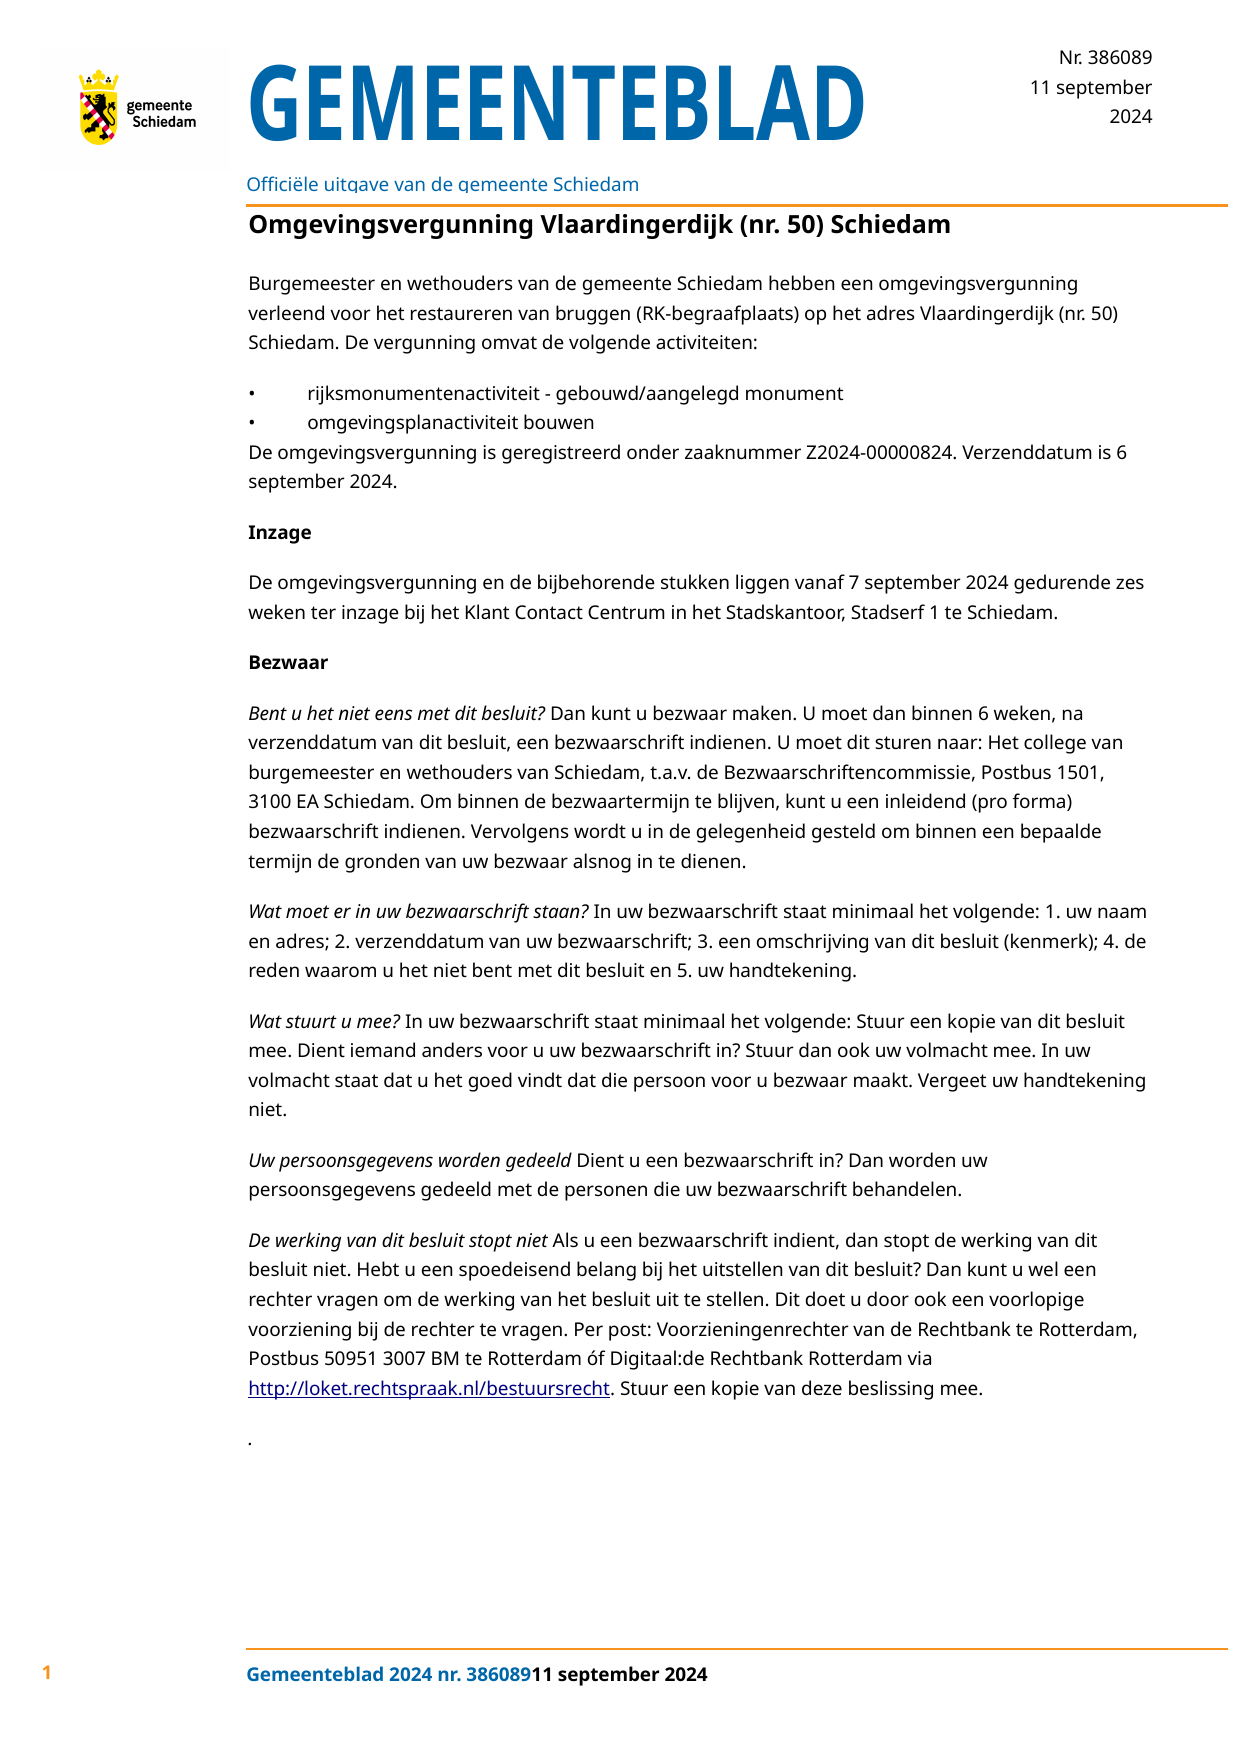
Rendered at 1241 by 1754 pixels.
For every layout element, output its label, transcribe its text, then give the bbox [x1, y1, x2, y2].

text De omgevingsvergunning en de bijbehorende stukken liggen vanaf 7 september 2024 gedurende zes weken ter inzage bij het Klant Contact Centrum in het Stadskantoor, Stadserf 1 te Schiedam. [248, 569, 1152, 625]
text Bent u het niet eens met dit besluit? Dan kunt u bezwaar maken. U moet dan binnen 6 weken, na verzenddatum van dit besluit, een bezwaarschrift indienen. U moet dit sturen naar: Het college van burgemeester en wethouders van Schiedam, t.a.v. de Bezwaarschriftencommissie, Postbus 1501, 3100 EA Schiedam. Om binnen de bezwaartermijn te blijven, kunt u een inleidend (pro forma) bezwaarschrift indienen. Vervolgens wordt u in de gelegenheid gesteld om binnen een bepaalde termijn de gronden van uw bezwaar alsnog in te dienen. [248, 700, 1152, 873]
text Bezwaar [248, 649, 1152, 675]
picture [41, 47, 231, 172]
text Omgevingsvergunning Vlaardingerdijk (nr. 50) Schiedam [248, 207, 1152, 241]
text . [248, 1425, 1152, 1451]
list omgevingsplanactiviteit bouwen [248, 409, 1152, 435]
text Inzage [248, 519, 1152, 545]
list rijksmonumentenactiviteit - gebouwd/aangelegd monument [248, 380, 1152, 406]
text De werking van dit besluit stopt niet Als u een bezwaarschrift indient, dan stopt de werking van dit besluit niet. Hebt u een spoedeisend belang bij het uitstellen van dit besluit? Dan kunt u wel een rechter vragen om de werking van het besluit uit te stellen. Dit doet u door ook een voorlopige voorziening bij de rechter te vragen. Per post: Voorzieningenrechter van de Rechtbank te Rotterdam, Postbus 50951 3007 BM te Rotterdam óf Digitaal:de Rechtbank Rotterdam via http://loket.rechtspraak.nl/bestuursrecht. Stuur een kopie van deze beslissing mee. [248, 1227, 1152, 1401]
text Wat stuurt u mee? In uw bezwaarschrift staat minimaal het volgende: Stuur een kopie van dit besluit mee. Dient iemand anders voor u uw bezwaarschrift in? Stuur dan ook uw volmacht mee. In uw volmacht staat dat u het goed vindt dat die persoon voor u bezwaar maakt. Vergeet uw handtekening niet. [248, 1008, 1152, 1122]
text Uw persoonsgegevens worden gedeeld Dient u een bezwaarschrift in? Dan worden uw persoonsgegevens gedeeld met de personen die uw bezwaarschrift behandelen. [248, 1147, 1152, 1202]
text Wat moet er in uw bezwaarschrift staan? In uw bezwaarschrift staat minimaal het volgende: 1. uw naam en adres; 2. verzenddatum van uw bezwaarschrift; 3. een omschrijving van dit besluit (kenmerk); 4. de reden waarom u het niet bent met dit besluit en 5. uw handtekening. [248, 898, 1152, 983]
text Burgemeester en wethouders van de gemeente Schiedam hebben een omgevingsvergunning verleend voor het restaureren van bruggen (RK-begraafplaats) op het adres Vlaardingerdijk (nr. 50) Schiedam. De vergunning omvat de volgende activiteiten: [248, 270, 1152, 355]
text De omgevingsvergunning is geregistreerd onder zaaknummer Z2024-00000824. Verzenddatum is 6 september 2024. [248, 439, 1152, 494]
